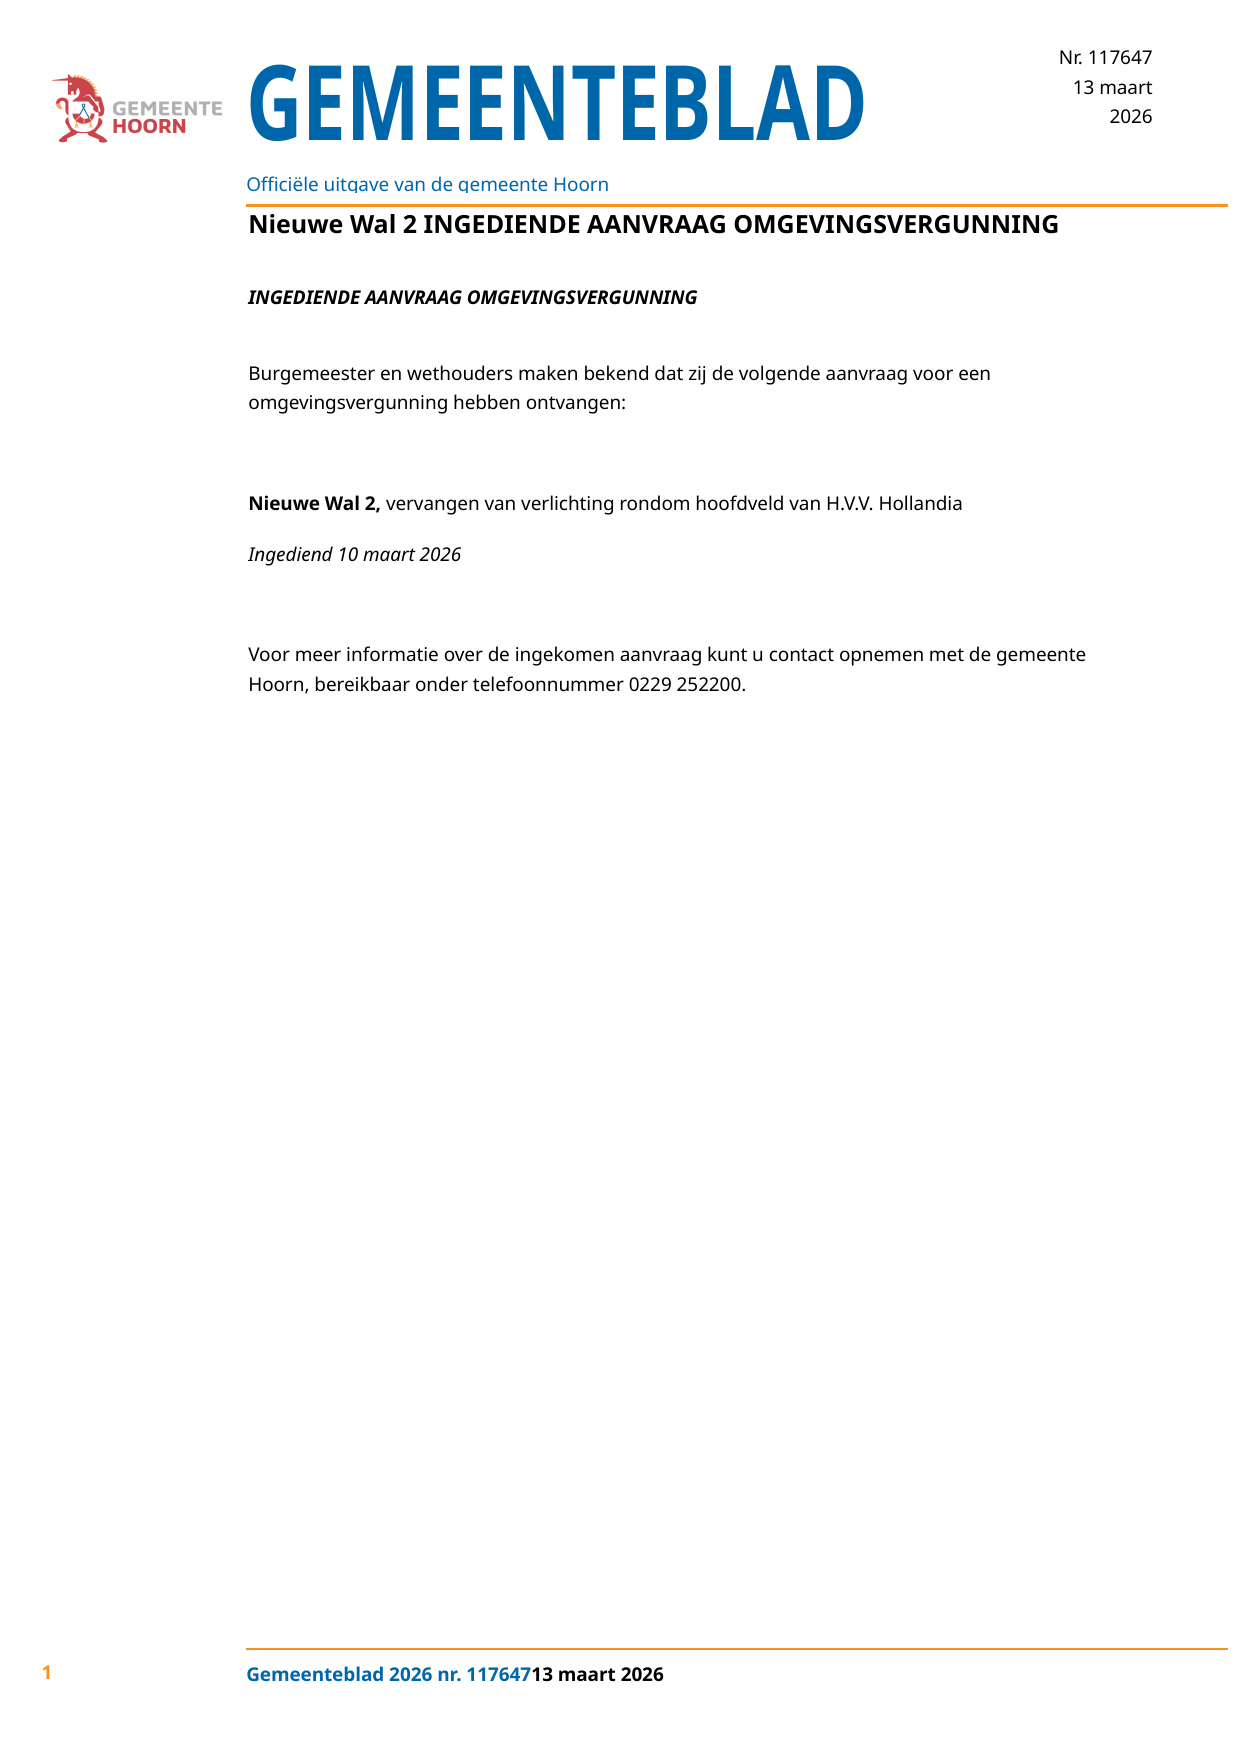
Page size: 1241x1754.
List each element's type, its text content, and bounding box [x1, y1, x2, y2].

text Ingediend 10 maart 2026 [248, 541, 1152, 567]
text INGEDIENDE AANVRAAG OMGEVINGSVERGUNNING [248, 284, 1152, 309]
picture [41, 47, 231, 172]
text Nieuwe Wal 2, vervangen van verlichting rondom hoofdveld van H.V.V. Hollandia [248, 490, 1152, 516]
text Voor meer informatie over de ingekomen aanvraag kunt u contact opnemen met de gemeente Hoorn, bereikbaar onder telefoonnummer 0229 252200. [248, 642, 1152, 697]
text Nieuwe Wal 2 INGEDIENDE AANVRAAG OMGEVINGSVERGUNNING [248, 207, 1152, 241]
text Burgemeester en wethouders maken bekend dat zij de volgende aanvraag voor een omgevingsvergunning hebben ontvangen: [248, 360, 1152, 415]
